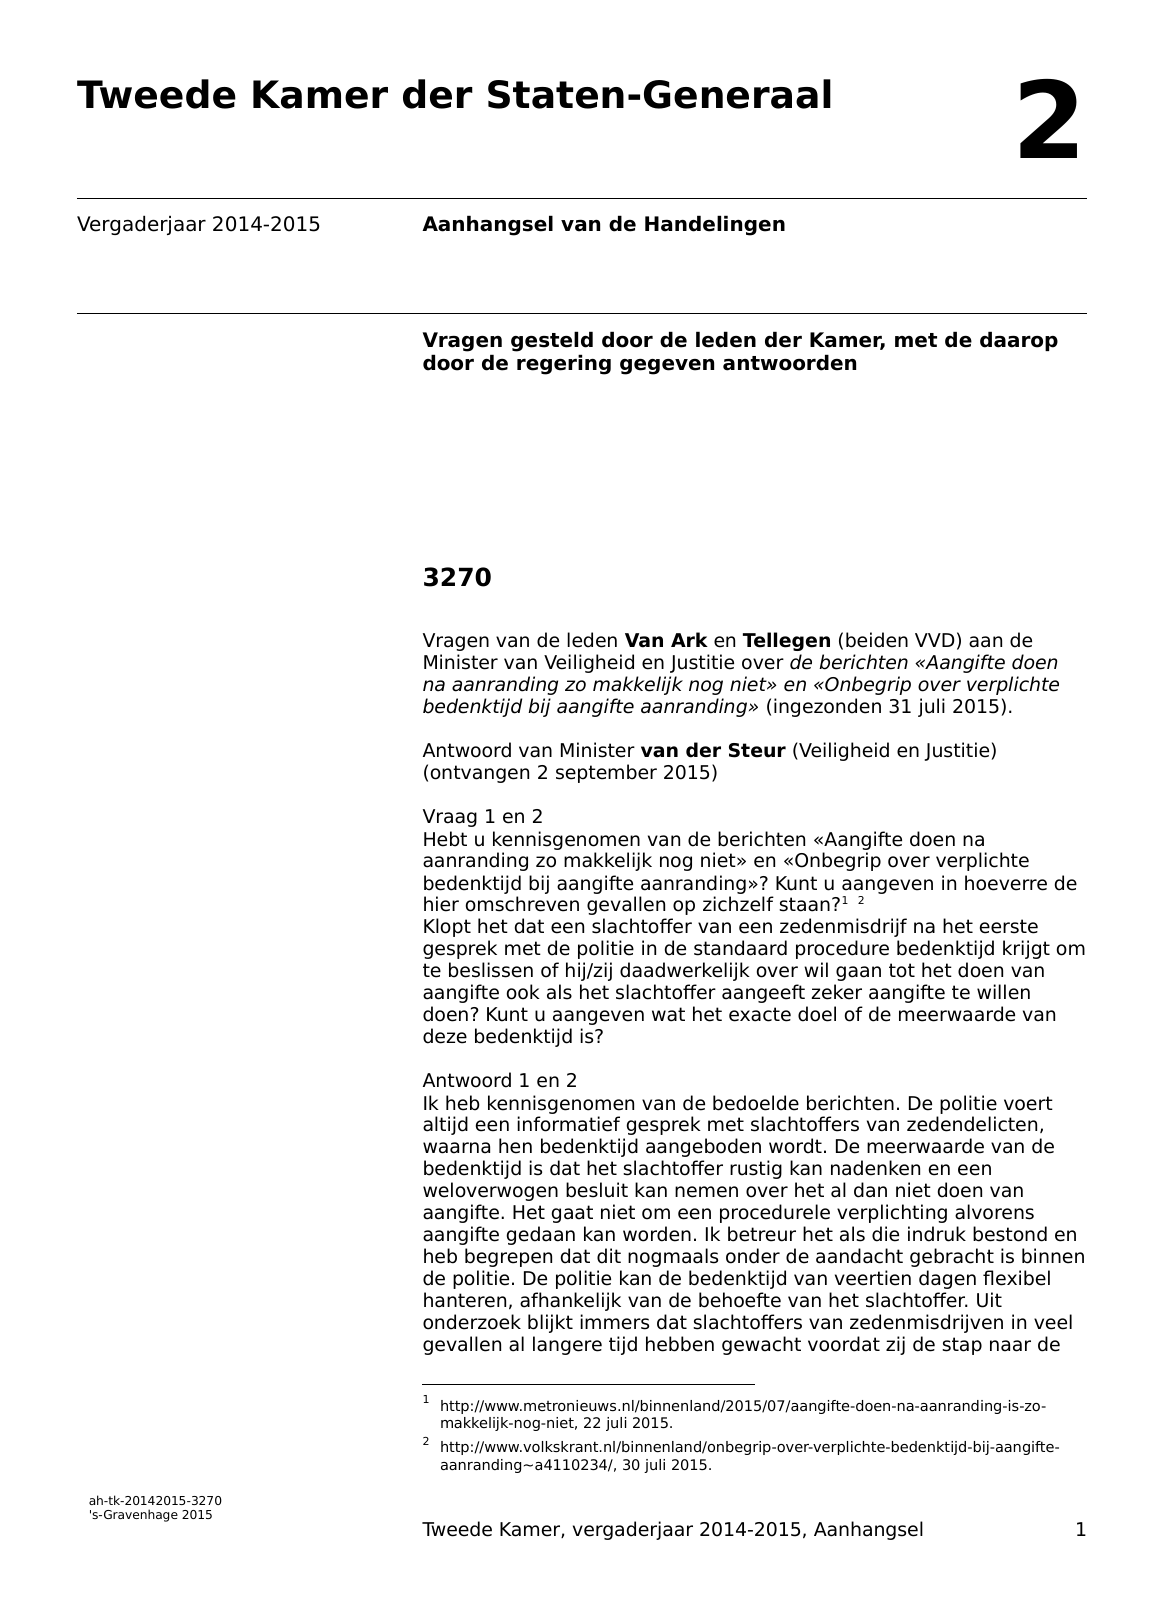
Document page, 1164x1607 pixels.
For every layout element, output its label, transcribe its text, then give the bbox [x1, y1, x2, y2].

text Vraag 1 en 2 [422, 806, 1087, 828]
text 3270 [422, 563, 1087, 592]
table_header 2 [886, 59, 1087, 198]
text Vragen van de leden Van Ark en Tellegen (beiden VVD) aan de Minister van Veiligheid en Justitie over de berichten «Aangifte doen na aanranding zo makkelijk nog niet» en «Onbegrip over verplichte bedenktijd bij aangifte aanranding» (ingezonden 31 juli 2015). [422, 630, 1087, 718]
text Hebt u kennisgenomen van de berichten «Aangifte doen na aanranding zo makkelijk nog niet» en «Onbegrip over verplichte bedenktijd bij aangifte aanranding»? Kunt u aangeven in hoeverre de hier omschreven gevallen op zichzelf staan? [422, 828, 1087, 916]
table_cell Vergaderjaar 2014-2015 [77, 199, 422, 313]
table_cell [77, 314, 422, 375]
text http://www.volkskrant.nl/binnenland/onbegrip-over-verplichte-bedenktijd-bij-aangifte-aanranding~a4110234/, 30 juli 2015. [422, 1435, 1087, 1474]
text Antwoord van Minister van der Steur (Veiligheid en Justitie) (ontvangen 2 september 2015) [422, 740, 1087, 784]
table_cell Aanhangsel van de Handelingen [422, 199, 1087, 313]
text ah-tk-20142015-3270 [88, 1494, 323, 1508]
text 's-Gravenhage 2015 [88, 1508, 323, 1522]
text http://www.metronieuws.nl/binnenland/2015/07/aangifte-doen-na-aanranding-is-zo-makkelijk-nog-niet, 22 juli 2015. [422, 1393, 1087, 1432]
table_cell Vragen gesteld door de leden der Kamer, met de daarop door de regering gegeven antwoorden [422, 314, 1087, 375]
text Antwoord 1 en 2 [422, 1070, 1087, 1092]
text Ik heb kennisgenomen van de bedoelde berichten. De politie voert altijd een informatief gesprek met slachtoffers van zedendelicten, waarna hen bedenktijd aangeboden wordt. De meerwaarde van de bedenktijd is dat het slachtoffer rustig kan nadenken en een weloverwogen besluit kan nemen over het al dan niet doen van aangifte. Het gaat niet om een procedurele verplichting alvorens aangifte gedaan kan worden. Ik betreur het als die indruk bestond en heb begrepen dat dit nogmaals onder de aandacht gebracht is binnen de politie. De politie kan de bedenktijd van veertien dagen flexibel hanteren, afhankelijk van de behoefte van het slachtoffer. Uit onderzoek blijkt immers dat slachtoffers van zedenmisdrijven in veel gevallen al langere tijd hebben gewacht voordat zij de stap naar de [422, 1092, 1087, 1356]
text Klopt het dat een slachtoffer van een zedenmisdrijf na het eerste gesprek met de politie in de standaard procedure bedenktijd krijgt om te beslissen of hij/zij daadwerkelijk over wil gaan tot het doen van aangifte ook als het slachtoffer aangeeft zeker aangifte te willen doen? Kunt u aangeven wat het exacte doel of de meerwaarde van deze bedenktijd is? [422, 916, 1087, 1048]
table_header Tweede Kamer der Staten-Generaal [77, 59, 886, 198]
